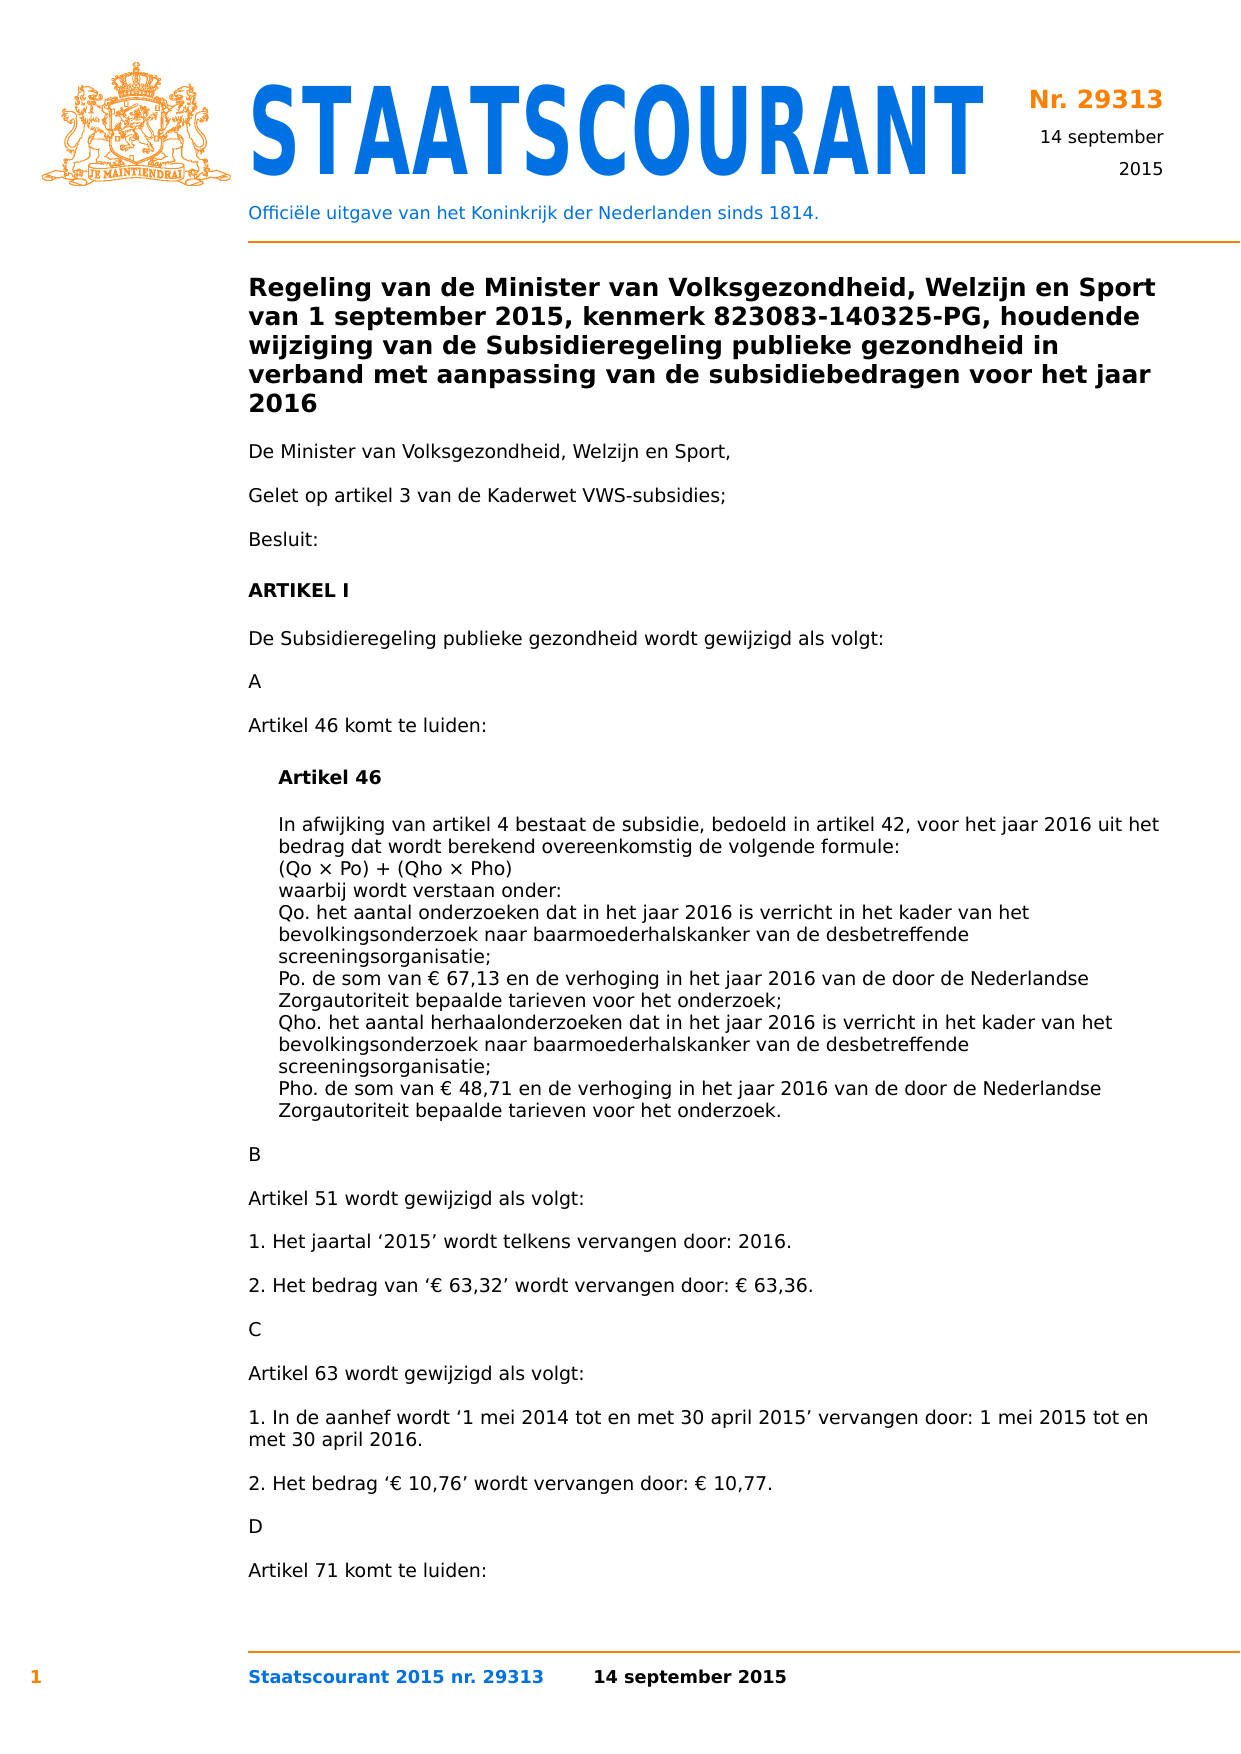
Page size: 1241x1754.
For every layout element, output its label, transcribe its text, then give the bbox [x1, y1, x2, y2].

text Qo. het aantal onderzoeken dat in het jaar 2016 is verricht in het kader van het bevolkingsonderzoek naar baarmoederhalskanker van de desbetreffende screeningsorganisatie; [278, 902, 1163, 968]
text Gelet op artikel 3 van de Kaderwet VWS-subsidies; [248, 484, 1163, 507]
table_header Nr. 29313 [998, 62, 1240, 121]
text waarbij wordt verstaan onder: [278, 880, 1163, 902]
picture [41, 62, 231, 186]
text Artikel 63 wordt gewijzigd als volgt: [248, 1363, 1163, 1385]
table_cell 2015 [998, 153, 1240, 203]
text Pho. de som van € 48,71 en de verhoging in het jaar 2016 van de door de Nederlandse Zorgautoriteit bepaalde tarieven voor het onderzoek. [278, 1078, 1163, 1122]
table_cell Officiële uitgave van het Koninkrijk der Nederlanden sinds 1814. [248, 203, 1240, 241]
text A [248, 671, 1163, 693]
text Qho. het aantal herhaalonderzoeken dat in het jaar 2016 is verricht in het kader van het bevolkingsonderzoek naar baarmoederhalskanker van de desbetreffende screeningsorganisatie; [278, 1012, 1163, 1078]
text De Minister van Volksgezondheid, Welzijn en Sport, [248, 441, 1163, 463]
subtitle Regeling van de Minister van Volksgezondheid, Welzijn en Sport van 1 september 2015, kenmerk 823083-140325-PG, houdende wijziging van de Subsidieregeling publieke gezondheid in verband met aanpassing van de subsidiebedragen voor het jaar 2016 [248, 273, 1163, 419]
text 1. In de aanhef wordt ‘1 mei 2014 tot en met 30 april 2015’ vervangen door: 1 mei 2015 tot en met 30 april 2016. [248, 1407, 1163, 1451]
text D [248, 1516, 1163, 1538]
text Po. de som van € 67,13 en de verhoging in het jaar 2016 van de door de Nederlandse Zorgautoriteit bepaalde tarieven voor het onderzoek; [278, 968, 1163, 1012]
text Artikel 51 wordt gewijzigd als volgt: [248, 1187, 1163, 1209]
subtitle Artikel 46 [278, 767, 1163, 789]
table_header STAATSCOURANT [248, 62, 998, 203]
text 2. Het bedrag van ‘€ 63,32’ wordt vervangen door: € 63,36. [248, 1275, 1163, 1297]
text B [248, 1144, 1163, 1166]
text C [248, 1319, 1163, 1341]
text In afwijking van artikel 4 bestaat de subsidie, bedoeld in artikel 42, voor het jaar 2016 uit het bedrag dat wordt berekend overeenkomstig de volgende formule: [278, 814, 1163, 858]
text De Subsidieregeling publieke gezondheid wordt gewijzigd als volgt: [248, 627, 1163, 649]
subtitle ARTIKEL I [248, 580, 1163, 602]
text Besluit: [248, 528, 1163, 550]
text Artikel 46 komt te luiden: [248, 715, 1163, 737]
text (Qo × Po) + (Qho × Pho) [278, 858, 1163, 880]
table_cell 14 september [998, 121, 1240, 153]
table_header [25, 62, 248, 241]
text 2. Het bedrag ‘€ 10,76’ wordt vervangen door: € 10,77. [248, 1473, 1163, 1494]
text Artikel 71 komt te luiden: [248, 1560, 1163, 1582]
text 1. Het jaartal ‘2015’ wordt telkens vervangen door: 2016. [248, 1231, 1163, 1253]
